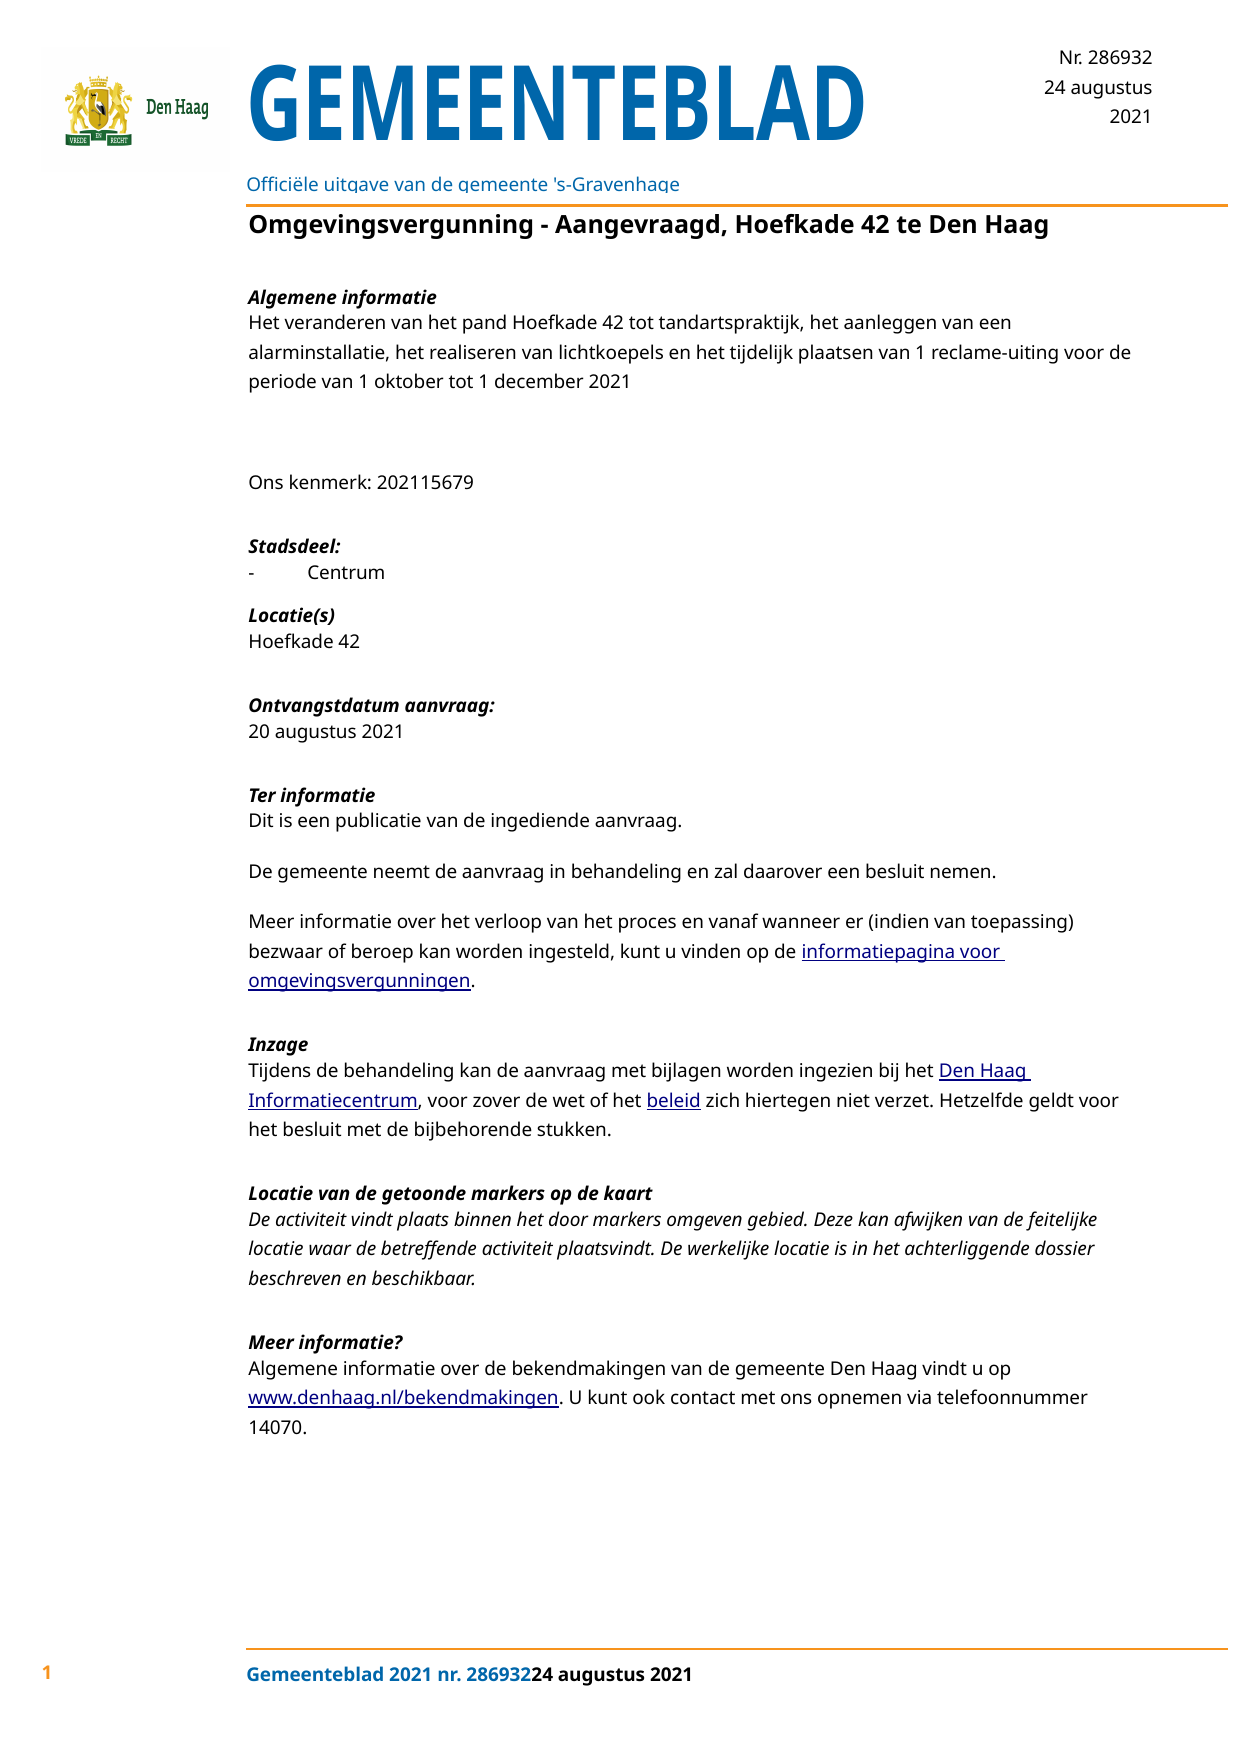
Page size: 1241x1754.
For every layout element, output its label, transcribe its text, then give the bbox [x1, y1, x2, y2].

text Inzage [248, 1031, 1152, 1057]
text Omgevingsvergunning - Aangevraagd, Hoefkade 42 te Den Haag [248, 207, 1152, 241]
text Locatie(s) [248, 602, 1152, 628]
text 20 augustus 2021 [248, 718, 1152, 743]
list Centrum [248, 559, 1152, 585]
text Dit is een publicatie van de ingediende aanvraag. [248, 807, 1152, 833]
text Locatie van de getoonde markers op de kaart [248, 1180, 1152, 1206]
text Algemene informatie [248, 284, 1152, 309]
text Ter informatie [248, 782, 1152, 807]
text Tijdens de behandeling kan de aanvraag met bijlagen worden ingezien bij het Den Haag Informatiecentrum, voor zover de wet of het beleid zich hiertegen niet verzet. Hetzelfde geldt voor het besluit met de bijbehorende stukken. [248, 1057, 1152, 1142]
text Meer informatie over het verloop van het proces en vanaf wanneer er (indien van toepassing) bezwaar of beroep kan worden ingesteld, kunt u vinden op de informatiepagina voor omgevingsvergunningen. [248, 908, 1152, 993]
text Het veranderen van het pand Hoefkade 42 tot tandartspraktijk, het aanleggen van een alarminstallatie, het realiseren van lichtkoepels en het tijdelijk plaatsen van 1 reclame-uiting voor de periode van 1 oktober tot 1 december 2021 [248, 309, 1152, 394]
text De gemeente neemt de aanvraag in behandeling en zal daarover een besluit nemen. [248, 858, 1152, 884]
picture [41, 47, 231, 172]
text Hoefkade 42 [248, 628, 1152, 654]
text Meer informatie? [248, 1329, 1152, 1355]
text Ontvangstdatum aanvraag: [248, 692, 1152, 718]
text De activiteit vindt plaats binnen het door markers omgeven gebied. Deze kan afwijken van de feitelijke locatie waar de betreffende activiteit plaatsvindt. De werkelijke locatie is in het achterliggende dossier beschreven en beschikbaar. [248, 1206, 1152, 1291]
text Algemene informatie over de bekendmakingen van de gemeente Den Haag vindt u op www.denhaag.nl/bekendmakingen. U kunt ook contact met ons opnemen via telefoonnummer 14070. [248, 1355, 1152, 1440]
text Stadsdeel: [248, 533, 1152, 559]
text Ons kenmerk: 202115679 [248, 469, 1152, 495]
